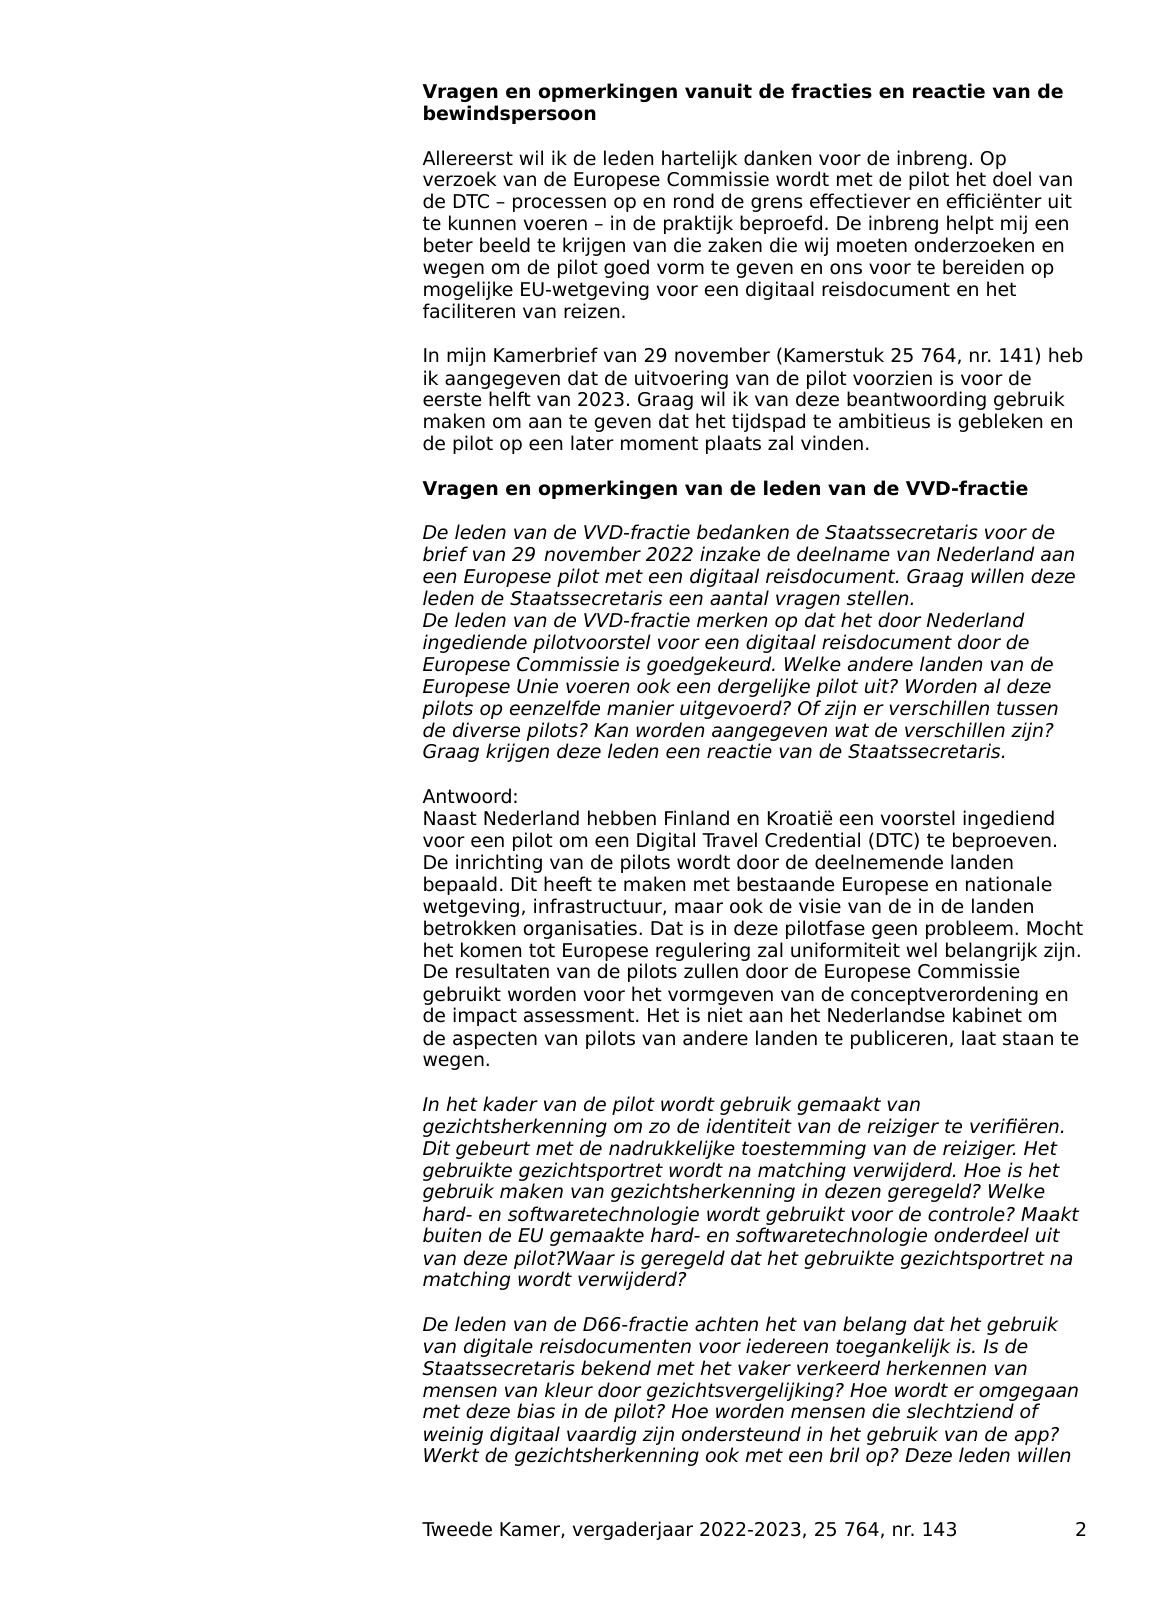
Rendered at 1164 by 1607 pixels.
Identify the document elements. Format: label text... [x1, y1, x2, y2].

text Allereerst wil ik de leden hartelijk danken voor de inbreng. Op verzoek van de Europese Commissie wordt met de pilot het doel van de DTC – processen op en rond de grens effectiever en efficiënter uit te kunnen voeren – in de praktijk beproefd. De inbreng helpt mij een beter beeld te krijgen van die zaken die wij moeten onderzoeken en wegen om de pilot goed vorm te geven en ons voor te bereiden op mogelijke EU-wetgeving voor een digitaal reisdocument en het faciliteren van reizen. [422, 147, 1087, 323]
text In het kader van de pilot wordt gebruik gemaakt van gezichtsherkenning om zo de identiteit van de reiziger te verifiëren. Dit gebeurt met de nadrukkelijke toestemming van de reiziger. Het gebruikte gezichtsportret wordt na matching verwijderd. Hoe is het gebruik maken van gezichtsherkenning in dezen geregeld? Welke hard- en softwaretechnologie wordt gebruikt voor de controle? Maakt buiten de EU gemaakte hard- en softwaretechnologie onderdeel uit van deze pilot?Waar is geregeld dat het gebruikte gezichtsportret na matching wordt verwijderd? [422, 1093, 1087, 1291]
subtitle Vragen en opmerkingen van de leden van de VVD-fractie [422, 477, 1087, 499]
text Naast Nederland hebben Finland en Kroatië een voorstel ingediend voor een pilot om een Digital Travel Credential (DTC) te beproeven. De inrichting van de pilots wordt door de deelnemende landen bepaald. Dit heeft te maken met bestaande Europese en nationale wetgeving, infrastructuur, maar ook de visie van de in de landen betrokken organisaties. Dat is in deze pilotfase geen probleem. Mocht het komen tot Europese regulering zal uniformiteit wel belangrijk zijn. De resultaten van de pilots zullen door de Europese Commissie gebruikt worden voor het vormgeven van de conceptverordening en de impact assessment. Het is niet aan het Nederlandse kabinet om de aspecten van pilots van andere landen te publiceren, laat staan te wegen. [422, 808, 1087, 1071]
text In mijn Kamerbrief van 29 november (Kamerstuk 25 764, nr. 141) heb ik aangegeven dat de uitvoering van de pilot voorzien is voor de eerste helft van 2023. Graag wil ik van deze beantwoording gebruik maken om aan te geven dat het tijdspad te ambitieus is gebleken en de pilot op een later moment plaats zal vinden. [422, 345, 1087, 455]
text Antwoord: [422, 786, 1087, 808]
text De leden van de VVD-fractie bedanken de Staatssecretaris voor de brief van 29 november 2022 inzake de deelname van Nederland aan een Europese pilot met een digitaal reisdocument. Graag willen deze leden de Staatssecretaris een aantal vragen stellen. [422, 522, 1087, 609]
text De leden van de VVD-fractie merken op dat het door Nederland ingediende pilotvoorstel voor een digitaal reisdocument door de Europese Commissie is goedgekeurd. Welke andere landen van de Europese Unie voeren ook een dergelijke pilot uit? Worden al deze pilots op eenzelfde manier uitgevoerd? Of zijn er verschillen tussen de diverse pilots? Kan worden aangegeven wat de verschillen zijn? Graag krijgen deze leden een reactie van de Staatssecretaris. [422, 609, 1087, 763]
text De leden van de D66-fractie achten het van belang dat het gebruik van digitale reisdocumenten voor iedereen toegankelijk is. Is de Staatssecretaris bekend met het vaker verkeerd herkennen van mensen van kleur door gezichtsvergelijking? Hoe wordt er omgegaan met deze bias in de pilot? Hoe worden mensen die slechtziend of weinig digitaal vaardig zijn ondersteund in het gebruik van de app? Werkt de gezichtsherkenning ook met een bril op? Deze leden willen [422, 1313, 1087, 1467]
subtitle Vragen en opmerkingen vanuit de fracties en reactie van de bewindspersoon [422, 81, 1087, 125]
